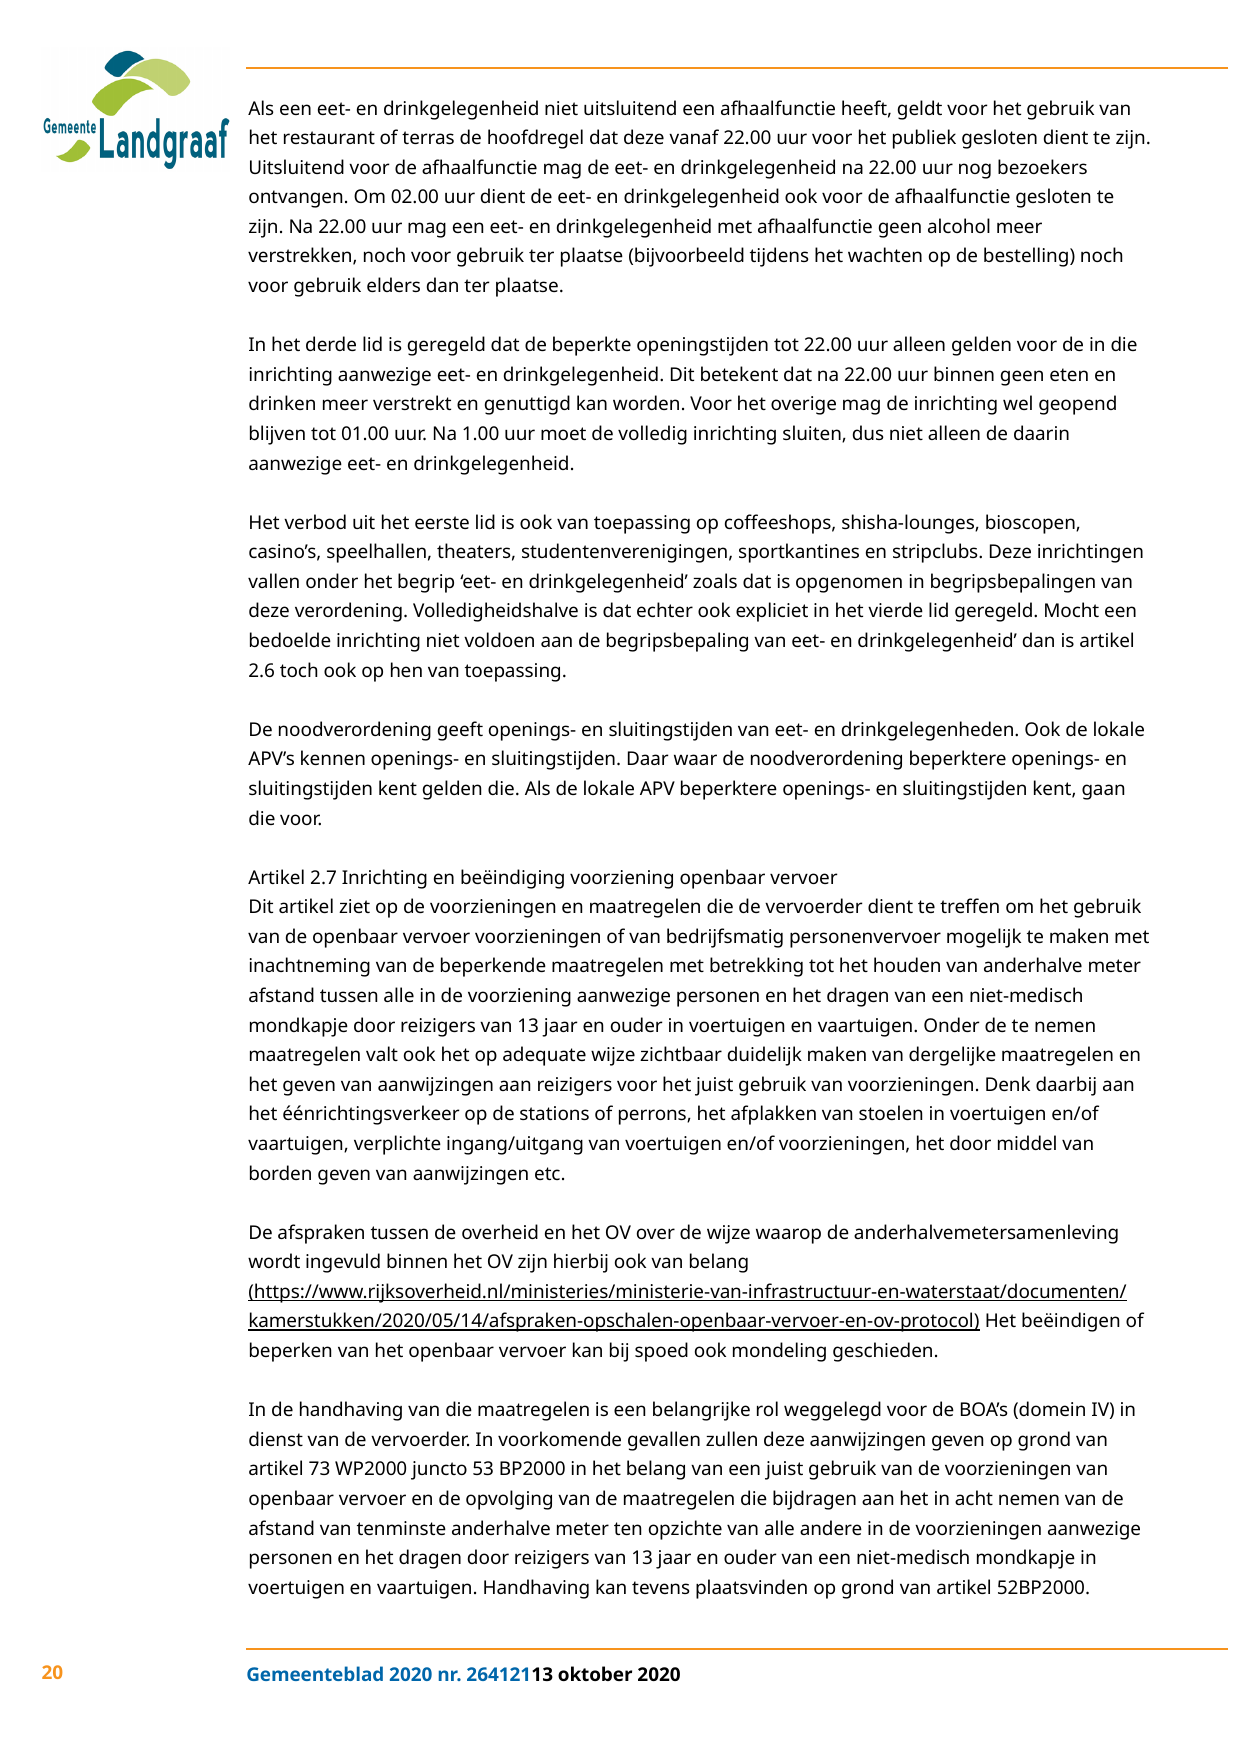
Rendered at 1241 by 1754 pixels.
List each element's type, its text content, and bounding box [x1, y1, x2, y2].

text De noodverordening geeft openings- en sluitingstijden van eet- en drinkgelegenheden. Ook de lokale APV’s kennen openings- en sluitingstijden. Daar waar de noodverordening beperktere openings- en sluitingstijden kent gelden die. Als de lokale APV beperktere openings- en sluitingstijden kent, gaan die voor. [248, 716, 1152, 831]
text Dit artikel ziet op de voorzieningen en maatregelen die de vervoerder dient te treffen om het gebruik van de openbaar vervoer voorzieningen of van bedrijfsmatig personenvervoer mogelijk te maken met inachtneming van de beperkende maatregelen met betrekking tot het houden van anderhalve meter afstand tussen alle in de voorziening aanwezige personen en het dragen van een niet-medisch mondkapje door reizigers van 13 jaar en ouder in voertuigen en vaartuigen. Onder de te nemen maatregelen valt ook het op adequate wijze zichtbaar duidelijk maken van dergelijke maatregelen en het geven van aanwijzingen aan reizigers voor het juist gebruik van voorzieningen. Denk daarbij aan het éénrichtingsverkeer op de stations of perrons, het afplakken van stoelen in voertuigen en/of vaartuigen, verplichte ingang/uitgang van voertuigen en/of voorzieningen, het door middel van borden geven van aanwijzingen etc. [248, 893, 1152, 1186]
text Het verbod uit het eerste lid is ook van toepassing op coffeeshops, shisha-lounges, bioscopen, casino’s, speelhallen, theaters, studentenverenigingen, sportkantines en stripclubs. Deze inrichtingen vallen onder het begrip ‘eet- en drinkgelegenheid’ zoals dat is opgenomen in begripsbepalingen van deze verordening. Volledigheidshalve is dat echter ook expliciet in het vierde lid geregeld. Mocht een bedoelde inrichting niet voldoen aan de begripsbepaling van eet- en drinkgelegenheid’ dan is artikel 2.6 toch ook op hen van toepassing. [248, 509, 1152, 683]
text Artikel 2.7 Inrichting en beëindiging voorziening openbaar vervoer [248, 864, 1152, 890]
picture [41, 47, 231, 172]
text Als een eet- en drinkgelegenheid niet uitsluitend een afhaalfunctie heeft, geldt voor het gebruik van het restaurant of terras de hoofdregel dat deze vanaf 22.00 uur voor het publiek gesloten dient te zijn. Uitsluitend voor de afhaalfunctie mag de eet- en drinkgelegenheid na 22.00 uur nog bezoekers ontvangen. Om 02.00 uur dient de eet- en drinkgelegenheid ook voor de afhaalfunctie gesloten te zijn. Na 22.00 uur mag een eet- en drinkgelegenheid met afhaalfunctie geen alcohol meer verstrekken, noch voor gebruik ter plaatse (bijvoorbeeld tijdens het wachten op de bestelling) noch voor gebruik elders dan ter plaatse. [248, 95, 1152, 298]
text In de handhaving van die maatregelen is een belangrijke rol weggelegd voor de BOA’s (domein IV) in dienst van de vervoerder. In voorkomende gevallen zullen deze aanwijzingen geven op grond van artikel 73 WP2000 juncto 53 BP2000 in het belang van een juist gebruik van de voorzieningen van openbaar vervoer en de opvolging van de maatregelen die bijdragen aan het in acht nemen van de afstand van tenminste anderhalve meter ten opzichte van alle andere in de voorzieningen aanwezige personen en het dragen door reizigers van 13 jaar en ouder van een niet-medisch mondkapje in voertuigen en vaartuigen. Handhaving kan tevens plaatsvinden op grond van artikel 52BP2000. [248, 1396, 1152, 1600]
text In het derde lid is geregeld dat de beperkte openingstijden tot 22.00 uur alleen gelden voor de in die inrichting aanwezige eet- en drinkgelegenheid. Dit betekent dat na 22.00 uur binnen geen eten en drinken meer verstrekt en genuttigd kan worden. Voor het overige mag de inrichting wel geopend blijven tot 01.00 uur. Na 1.00 uur moet de volledig inrichting sluiten, dus niet alleen de daarin aanwezige eet- en drinkgelegenheid. [248, 331, 1152, 476]
text De afspraken tussen de overheid en het OV over de wijze waarop de anderhalvemetersamenleving wordt ingevuld binnen het OV zijn hierbij ook van belang (https://www.rijksoverheid.nl/ministeries/ministerie-van-infrastructuur-en-waterstaat/documenten/kamerstukken/2020/05/14/afspraken-opschalen-openbaar-vervoer-en-ov-protocol) Het beëindigen of beperken van het openbaar vervoer kan bij spoed ook mondeling geschieden. [248, 1219, 1152, 1363]
